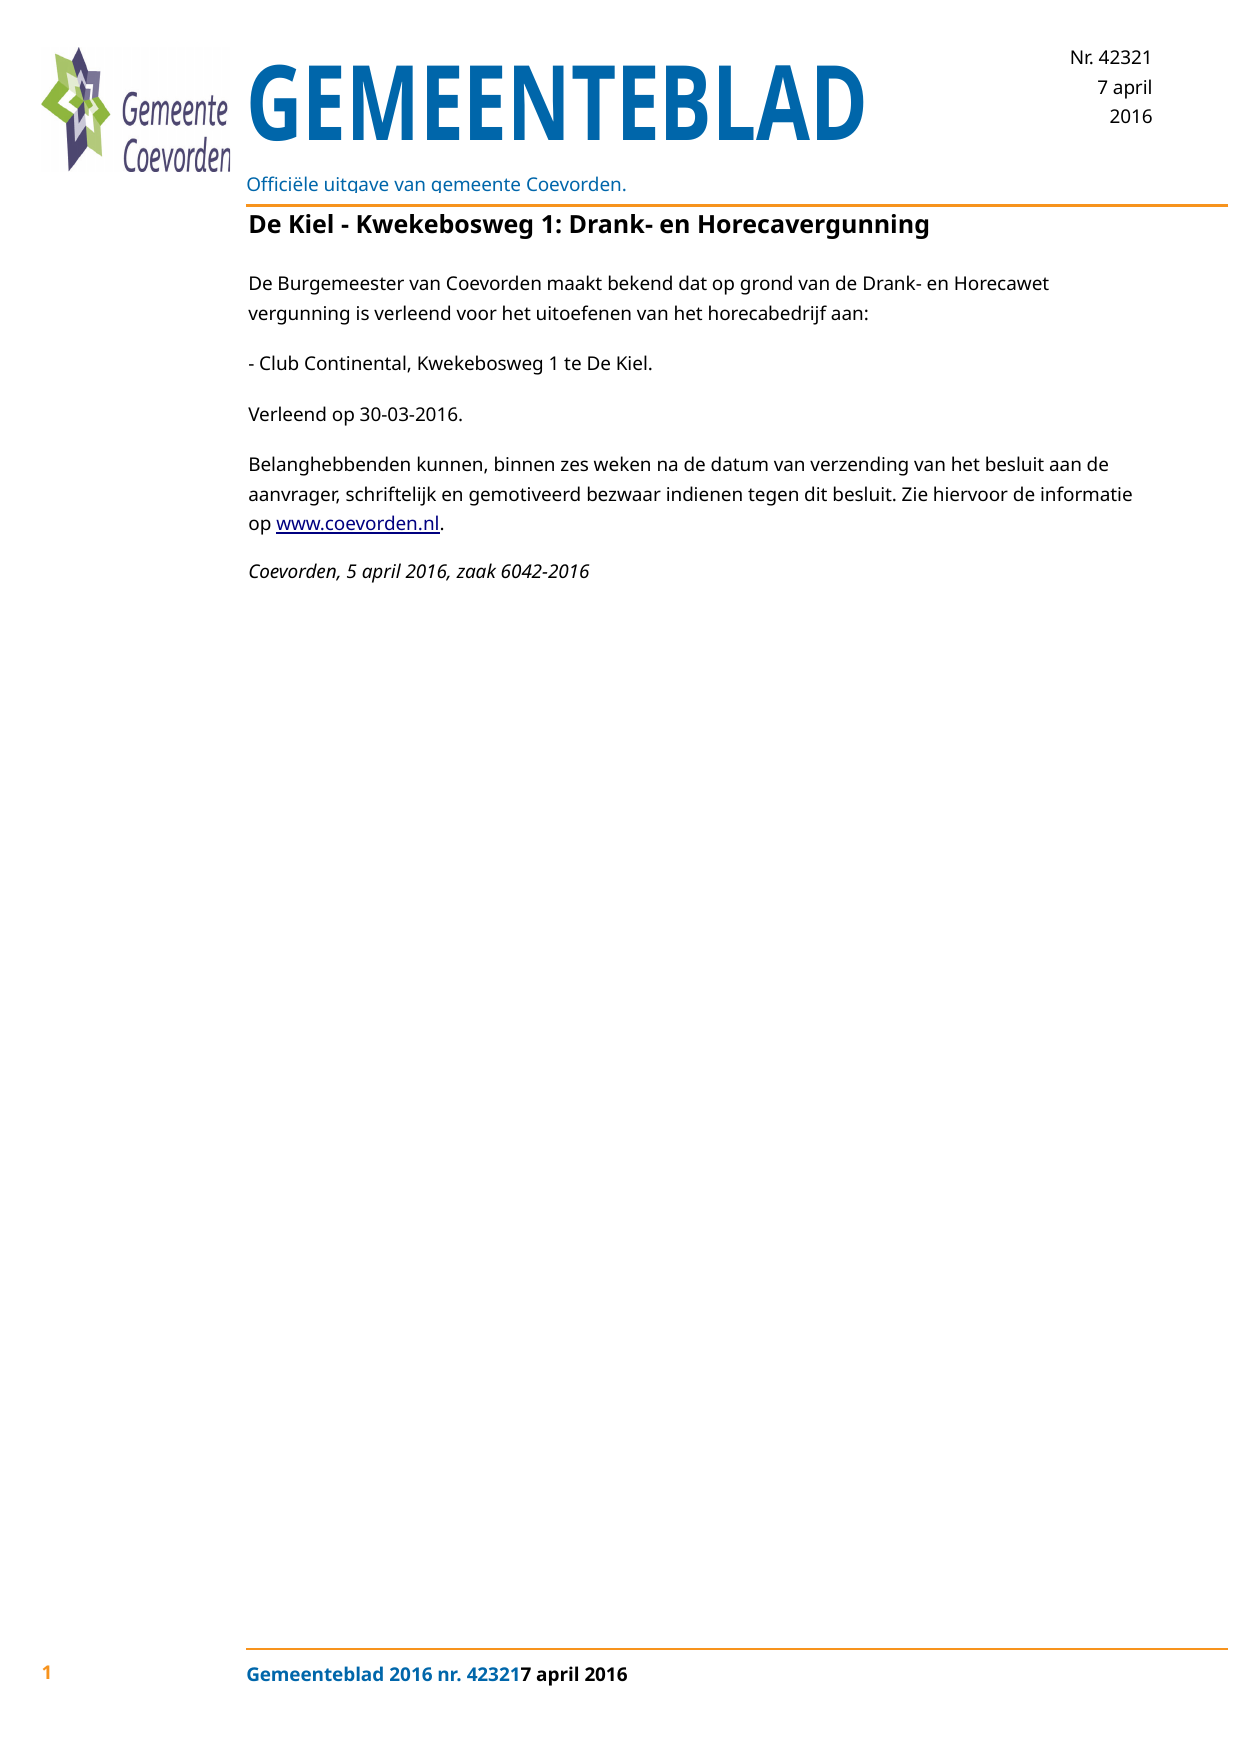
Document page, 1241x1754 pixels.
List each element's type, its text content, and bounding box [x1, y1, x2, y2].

text - Club Continental, Kwekebosweg 1 te De Kiel. [248, 350, 1152, 376]
picture [41, 47, 231, 172]
text De Burgemeester van Coevorden maakt bekend dat op grond van de Drank- en Horecawet vergunning is verleend voor het uitoefenen van het horecabedrijf aan: [248, 270, 1152, 326]
text Belanghebbenden kunnen, binnen zes weken na de datum van verzending van het besluit aan de aanvrager, schriftelijk en gemotiveerd bezwaar indienen tegen dit besluit. Zie hiervoor de informatie op www.coevorden.nl. [248, 451, 1152, 536]
text Coevorden, 5 april 2016, zaak 6042-2016 [248, 558, 1152, 584]
text De Kiel - Kwekebosweg 1: Drank- en Horecavergunning [248, 207, 1152, 241]
text Verleend op 30-03-2016. [248, 401, 1152, 426]
